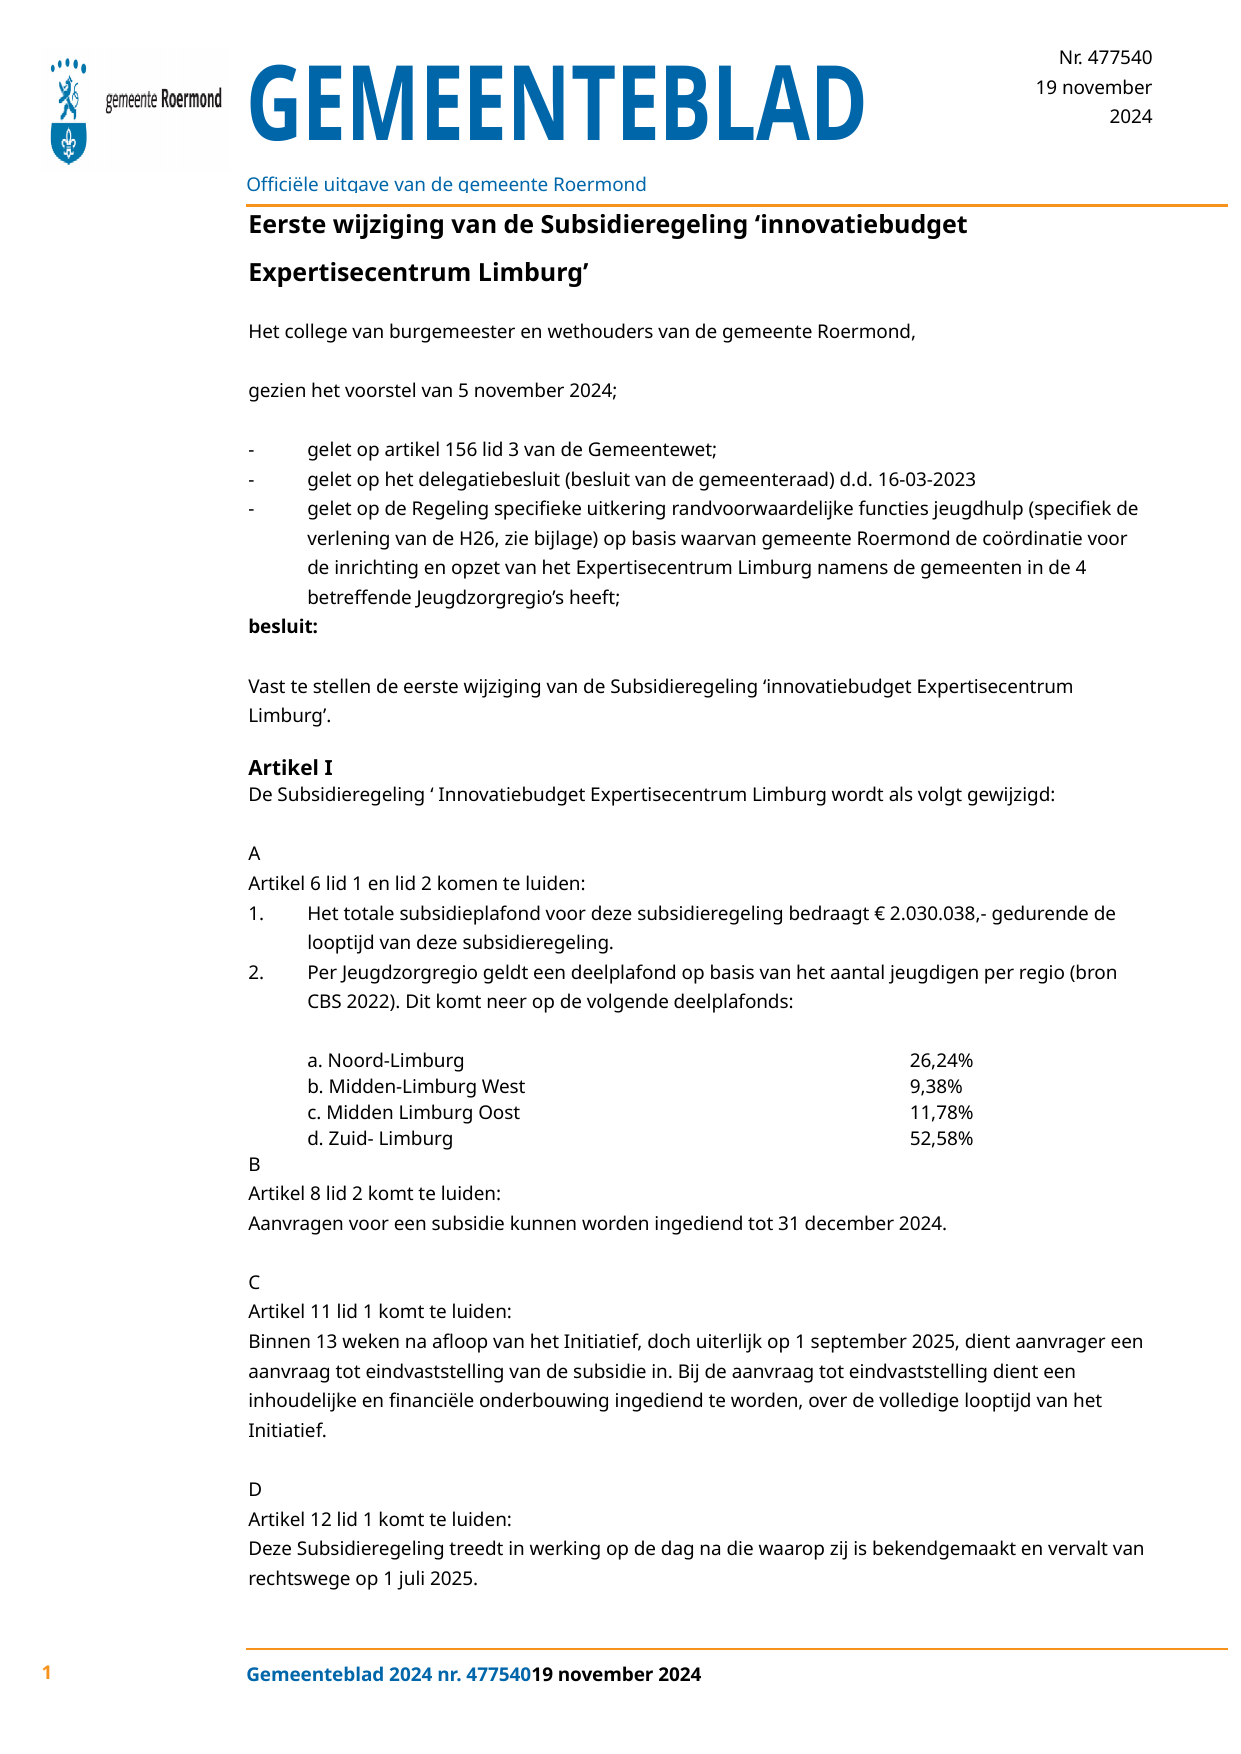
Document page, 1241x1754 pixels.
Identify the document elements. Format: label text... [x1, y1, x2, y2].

text gezien het voorstel van 5 november 2024; [248, 377, 1152, 403]
text D [248, 1476, 1152, 1502]
text C [248, 1269, 1152, 1295]
list Per Jeugdzorgregio geldt een deelplafond op basis van het aantal jeugdigen per regio (bron CBS 2022). Dit komt neer op de volgende deelplafonds: [248, 959, 1152, 1014]
text Artikel I [248, 753, 1152, 781]
table_cell c. Midden Limburg Oost [307, 1099, 909, 1125]
text B [248, 1151, 1152, 1176]
text Het college van burgemeester en wethouders van de gemeente Roermond, [248, 318, 1152, 344]
text De Subsidieregeling ‘ Innovatiebudget Expertisecentrum Limburg wordt als volgt gewijzigd: [248, 781, 1152, 807]
list Het totale subsidieplafond voor deze subsidieregeling bedraagt € 2.030.038,- gedurende de looptijd van deze subsidieregeling. [248, 900, 1152, 955]
text besluit: [248, 614, 1152, 639]
table_cell d. Zuid- Limburg [307, 1125, 909, 1151]
text Deze Subsidieregeling treedt in werking op de dag na die waarop zij is bekendgemaakt en vervalt van rechtswege op 1 juli 2025. [248, 1535, 1152, 1591]
table_header a. Noord-Limburg [307, 1048, 909, 1073]
text Artikel 6 lid 1 en lid 2 komen te luiden: [248, 870, 1152, 896]
table_cell b. Midden-Limburg West [307, 1074, 909, 1099]
table_header 26,24% [910, 1048, 1211, 1073]
picture [41, 47, 231, 172]
text Binnen 13 weken na afloop van het Initiatief, doch uiterlijk op 1 september 2025, dient aanvrager een aanvraag tot eindvaststelling van de subsidie in. Bij de aanvraag tot eindvaststelling dient een inhoudelijke en financiële onderbouwing ingediend te worden, over de volledige looptijd van het Initiatief. [248, 1328, 1152, 1443]
text Artikel 12 lid 1 komt te luiden: [248, 1506, 1152, 1531]
text Eerste wijziging van de Subsidieregeling ‘innovatiebudget Expertisecentrum Limburg’ [248, 207, 1152, 288]
list gelet op artikel 156 lid 3 van de Gemeentewet; [248, 436, 1152, 462]
table_cell 52,58% [910, 1125, 1211, 1151]
list gelet op het delegatiebesluit (besluit van de gemeenteraad) d.d. 16-03-2023 [248, 466, 1152, 492]
text Artikel 8 lid 2 komt te luiden: [248, 1180, 1152, 1206]
text Vast te stellen de eerste wijziging van de Subsidieregeling ‘innovatiebudget Expertisecentrum Limburg’. [248, 673, 1152, 728]
text Artikel 11 lid 1 komt te luiden: [248, 1299, 1152, 1324]
text Aanvragen voor een subsidie kunnen worden ingediend tot 31 december 2024. [248, 1210, 1152, 1236]
table_cell 9,38% [910, 1074, 1211, 1099]
text A [248, 841, 1152, 866]
list gelet op de Regeling specifieke uitkering randvoorwaardelijke functies jeugdhulp (specifiek de verlening van de H26, zie bijlage) op basis waarvan gemeente Roermond de coördinatie voor de inrichting en opzet van het Expertisecentrum Limburg namens de gemeenten in de 4 betreffende Jeugdzorgregio’s heeft; [248, 495, 1152, 610]
table_cell 11,78% [910, 1099, 1211, 1125]
